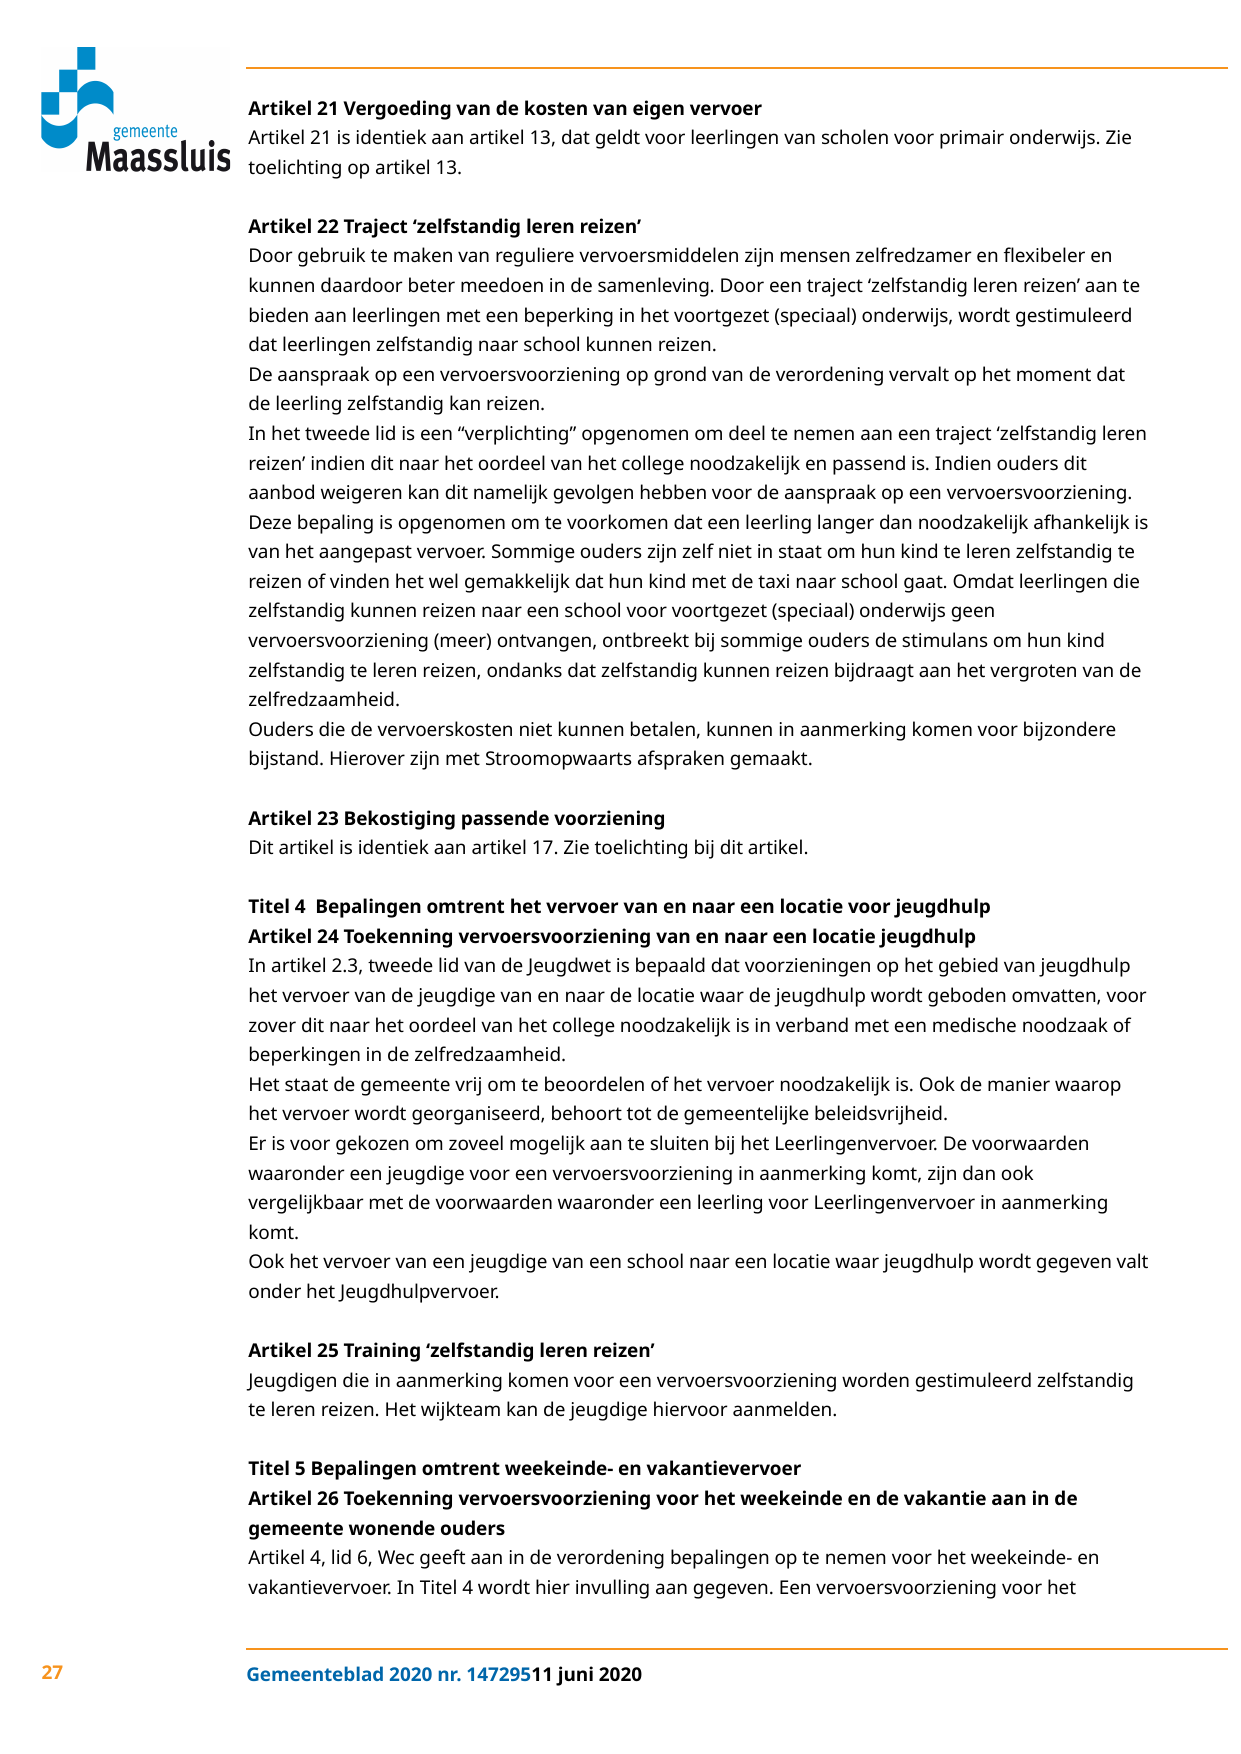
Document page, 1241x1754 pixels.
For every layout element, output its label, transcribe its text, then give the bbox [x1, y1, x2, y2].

text Artikel 25 Training ‘zelfstandig leren reizen’ [248, 1337, 1152, 1363]
text Artikel 21 is identiek aan artikel 13, dat geldt voor leerlingen van scholen voor primair onderwijs. Zie toelichting op artikel 13. [248, 124, 1152, 180]
text Artikel 4, lid 6, Wec geeft aan in de verordening bepalingen op te nemen voor het weekeinde- en vakantievervoer. In Titel 4 wordt hier invulling aan gegeven. Een vervoersvoorziening voor het [248, 1544, 1152, 1600]
text Artikel 21 Vergoeding van de kosten van eigen vervoer [248, 95, 1152, 121]
text Door gebruik te maken van reguliere vervoersmiddelen zijn mensen zelfredzamer en flexibeler en kunnen daardoor beter meedoen in de samenleving. Door een traject ‘zelfstandig leren reizen’ aan te bieden aan leerlingen met een beperking in het voortgezet (speciaal) onderwijs, wordt gestimuleerd dat leerlingen zelfstandig naar school kunnen reizen. [248, 243, 1152, 357]
text Jeugdigen die in aanmerking komen voor een vervoersvoorziening worden gestimuleerd zelfstandig te leren reizen. Het wijkteam kan de jeugdige hiervoor aanmelden. [248, 1367, 1152, 1422]
text Artikel 22 Traject ‘zelfstandig leren reizen’ [248, 213, 1152, 239]
text Titel 5 Bepalingen omtrent weekeinde- en vakantievervoer [248, 1456, 1152, 1481]
text Deze bepaling is opgenomen om te voorkomen dat een leerling langer dan noodzakelijk afhankelijk is van het aangepast vervoer. Sommige ouders zijn zelf niet in staat om hun kind te leren zelfstandig te reizen of vinden het wel gemakkelijk dat hun kind met de taxi naar school gaat. Omdat leerlingen die zelfstandig kunnen reizen naar een school voor voortgezet (speciaal) onderwijs geen vervoersvoorziening (meer) ontvangen, ontbreekt bij sommige ouders de stimulans om hun kind zelfstandig te leren reizen, ondanks dat zelfstandig kunnen reizen bijdraagt aan het vergroten van de zelfredzaamheid. [248, 509, 1152, 712]
text Ook het vervoer van een jeugdige van een school naar een locatie waar jeugdhulp wordt gegeven valt onder het Jeugdhulpvervoer. [248, 1248, 1152, 1304]
picture [41, 47, 231, 172]
text Dit artikel is identiek aan artikel 17. Zie toelichting bij dit artikel. [248, 834, 1152, 860]
text In het tweede lid is een “verplichting” opgenomen om deel te nemen aan een traject ‘zelfstandig leren reizen’ indien dit naar het oordeel van het college noodzakelijk en passend is. Indien ouders dit aanbod weigeren kan dit namelijk gevolgen hebben voor de aanspraak op een vervoersvoorziening. [248, 420, 1152, 505]
text Artikel 24 Toekenning vervoersvoorziening van en naar een locatie jeugdhulp [248, 923, 1152, 949]
text In artikel 2.3, tweede lid van de Jeugdwet is bepaald dat voorzieningen op het gebied van jeugdhulp het vervoer van de jeugdige van en naar de locatie waar de jeugdhulp wordt geboden omvatten, voor zover dit naar het oordeel van het college noodzakelijk is in verband met een medische noodzaak of beperkingen in de zelfredzaamheid. [248, 953, 1152, 1067]
text Er is voor gekozen om zoveel mogelijk aan te sluiten bij het Leerlingenvervoer. De voorwaarden waaronder een jeugdige voor een vervoersvoorziening in aanmerking komt, zijn dan ook vergelijkbaar met de voorwaarden waaronder een leerling voor Leerlingenvervoer in aanmerking komt. [248, 1130, 1152, 1245]
text Titel 4 Bepalingen omtrent het vervoer van en naar een locatie voor jeugdhulp [248, 893, 1152, 919]
text Het staat de gemeente vrij om te beoordelen of het vervoer noodzakelijk is. Ook de manier waarop het vervoer wordt georganiseerd, behoort tot de gemeentelijke beleidsvrijheid. [248, 1071, 1152, 1126]
text Ouders die de vervoerskosten niet kunnen betalen, kunnen in aanmerking komen voor bijzondere bijstand. Hierover zijn met Stroomopwaarts afspraken gemaakt. [248, 716, 1152, 771]
text De aanspraak op een vervoersvoorziening op grond van de verordening vervalt op het moment dat de leerling zelfstandig kan reizen. [248, 361, 1152, 416]
text Artikel 23 Bekostiging passende voorziening [248, 805, 1152, 831]
text Artikel 26 Toekenning vervoersvoorziening voor het weekeinde en de vakantie aan in de gemeente wonende ouders [248, 1485, 1152, 1541]
picture [41, 47, 77, 92]
